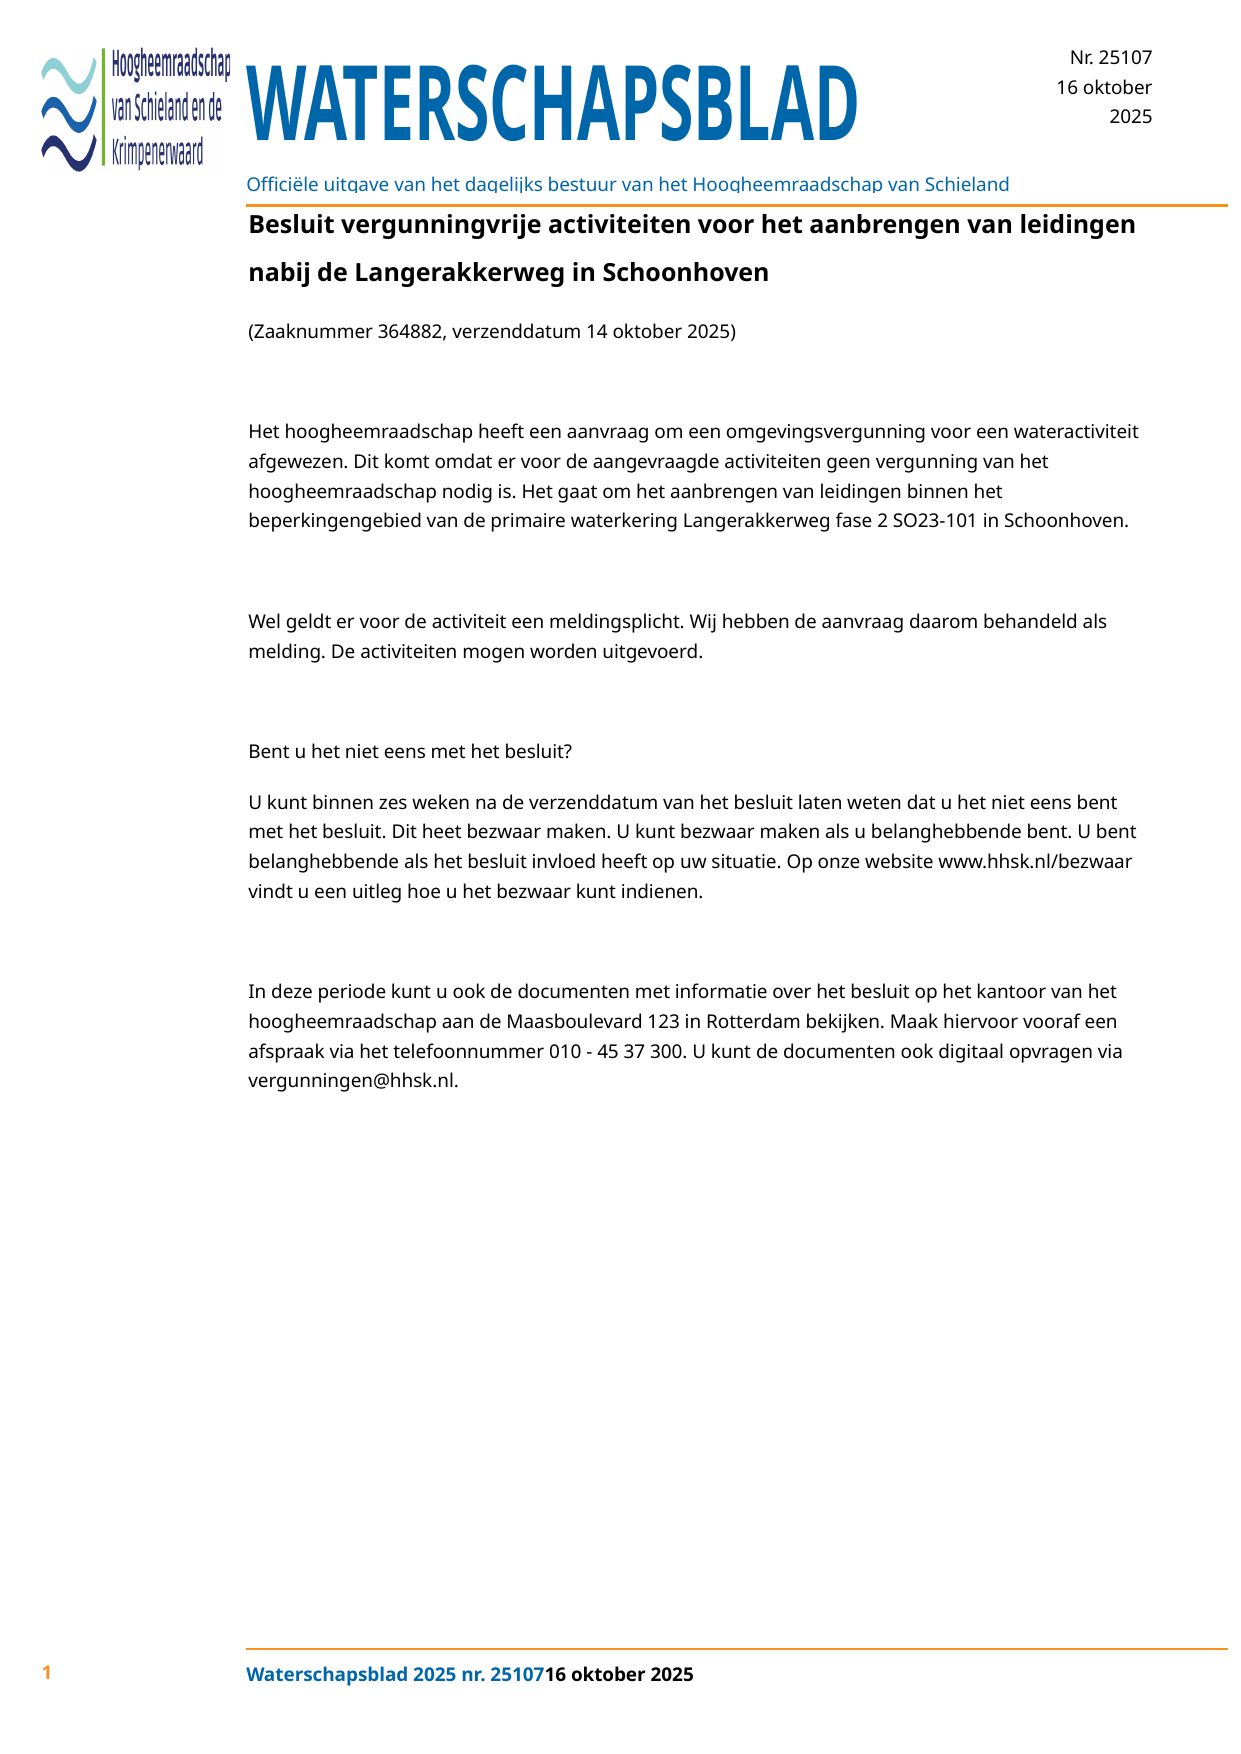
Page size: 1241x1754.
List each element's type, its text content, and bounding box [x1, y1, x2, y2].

text (Zaaknummer 364882, verzenddatum 14 oktober 2025) [248, 318, 1152, 344]
text In deze periode kunt u ook de documenten met informatie over het besluit op het kantoor van het hoogheemraadschap aan de Maasboulevard 123 in Rotterdam bekijken. Maak hiervoor vooraf een afspraak via het telefoonnummer 010 - 45 37 300. U kunt de documenten ook digitaal opvragen via vergunningen@hhsk.nl. [248, 979, 1152, 1093]
text Het hoogheemraadschap heeft een aanvraag om een omgevingsvergunning voor een wateractiviteit afgewezen. Dit komt omdat er voor de aangevraagde activiteiten geen vergunning van het hoogheemraadschap nodig is. Het gaat om het aanbrengen van leidingen binnen het beperkingengebied van de primaire waterkering Langerakkerweg fase 2 SO23-101 in Schoonhoven. [248, 419, 1152, 533]
text Besluit vergunningvrije activiteiten voor het aanbrengen van leidingen nabij de Langerakkerweg in Schoonhoven [248, 207, 1152, 288]
text U kunt binnen zes weken na de verzenddatum van het besluit laten weten dat u het niet eens bent met het besluit. Dit heet bezwaar maken. U kunt bezwaar maken als u belanghebbende bent. U bent belanghebbende als het besluit invloed heeft op uw situatie. Op onze website www.hhsk.nl/bezwaar vindt u een uitleg hoe u het bezwaar kunt indienen. [248, 789, 1152, 904]
picture [41, 47, 231, 172]
text Bent u het niet eens met het besluit? [248, 739, 1152, 764]
text Wel geldt er voor de activiteit een meldingsplicht. Wij hebben de aanvraag daarom behandeld als melding. De activiteiten mogen worden uitgevoerd. [248, 608, 1152, 664]
